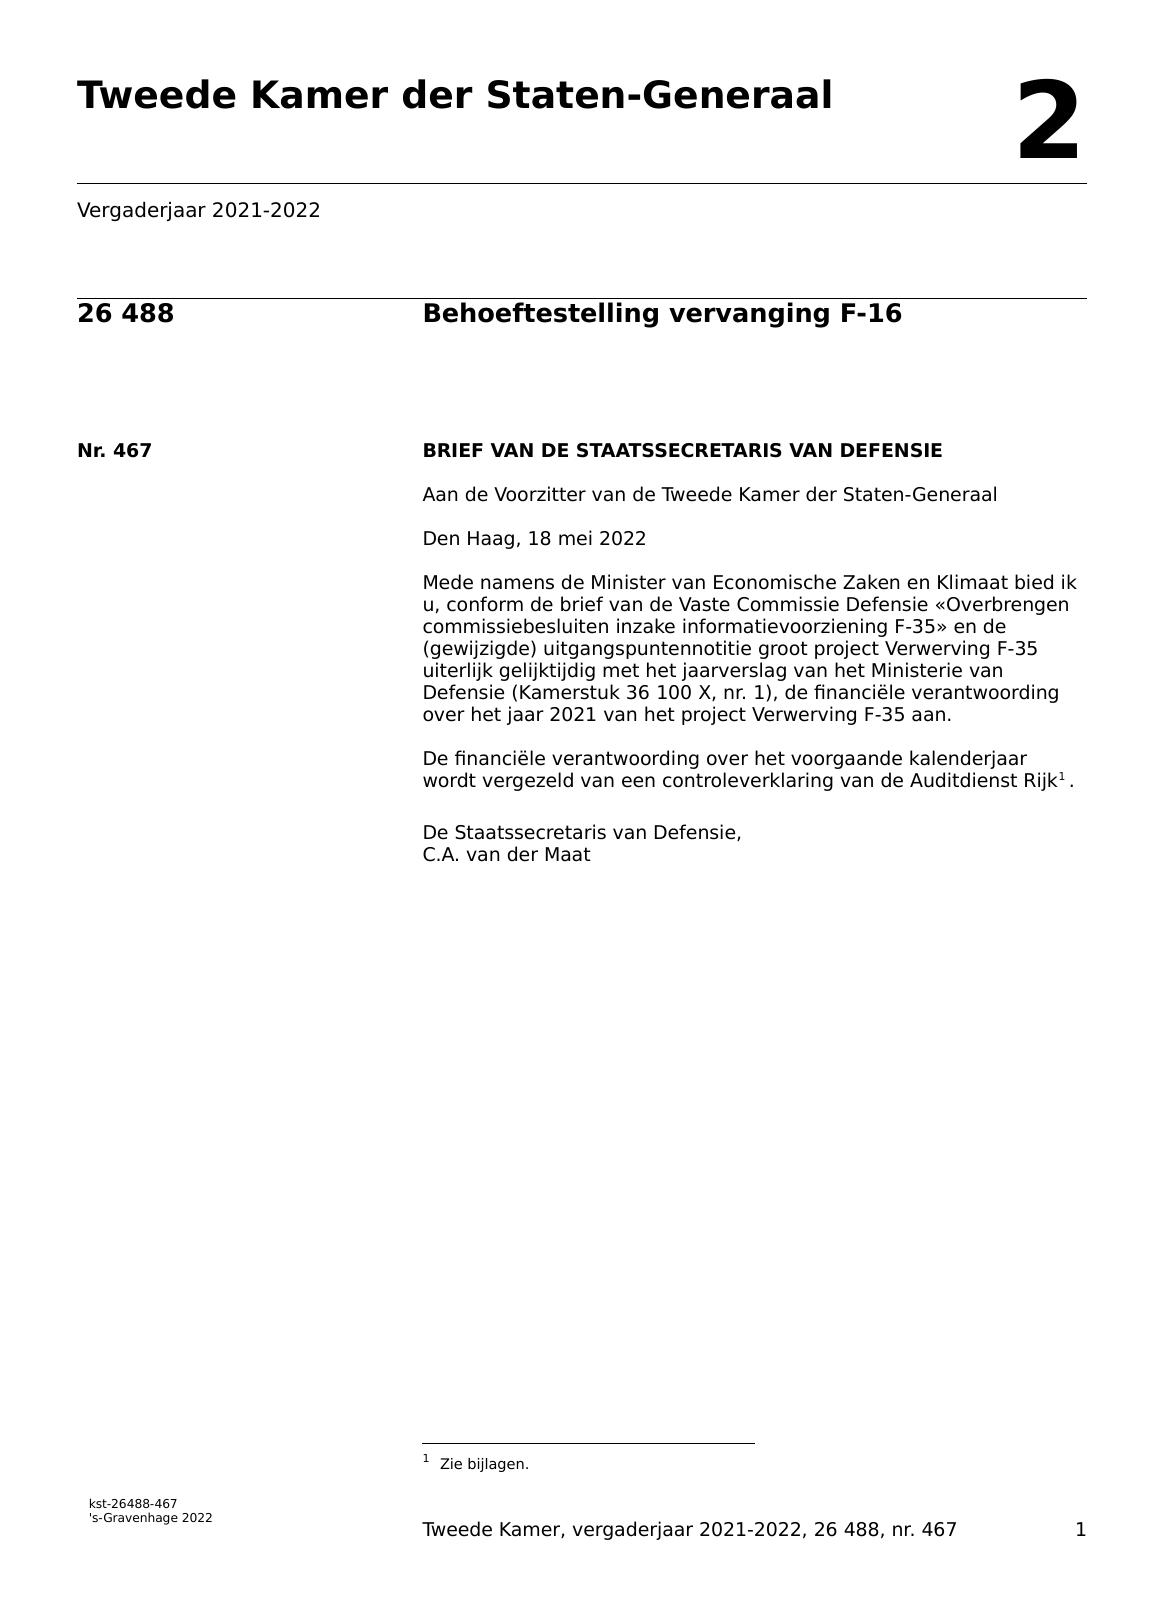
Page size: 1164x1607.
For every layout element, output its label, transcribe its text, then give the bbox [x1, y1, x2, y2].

text kst-26488-467 [88, 1497, 323, 1511]
text Aan de Voorzitter van de Tweede Kamer der Staten-Generaal [422, 484, 1087, 506]
subtitle 26 488 Behoeftestelling vervanging F-16 [77, 299, 1087, 329]
text De Staatssecretaris van Defensie, C.A. van der Maat [422, 822, 1087, 866]
text Den Haag, 18 mei 2022 [422, 528, 1087, 550]
text 's-Gravenhage 2022 [88, 1511, 323, 1525]
table_header Tweede Kamer der Staten-Generaal [77, 59, 886, 183]
table_cell Vergaderjaar 2021-2022 [77, 184, 1087, 298]
table_header 2 [886, 59, 1087, 183]
subtitle Nr. 467 BRIEF VAN DE STAATSSECRETARIS VAN DEFENSIE [77, 440, 1087, 462]
text De financiële verantwoording over het voorgaande kalenderjaar wordt vergezeld van een controleverklaring van de Auditdienst Rijk. [422, 748, 1087, 792]
text Zie bijlagen. [422, 1452, 1087, 1474]
text Mede namens de Minister van Economische Zaken en Klimaat bied ik u, conform de brief van de Vaste Commissie Defensie «Overbrengen commissiebesluiten inzake informatievoorziening F-35» en de (gewijzigde) uitgangspuntennotitie groot project Verwerving F-35 uiterlijk gelijktijdig met het jaarverslag van het Ministerie van Defensie (Kamerstuk 36 100 X, nr. 1), de financiële verantwoording over het jaar 2021 van het project Verwerving F-35 aan. [422, 572, 1087, 726]
